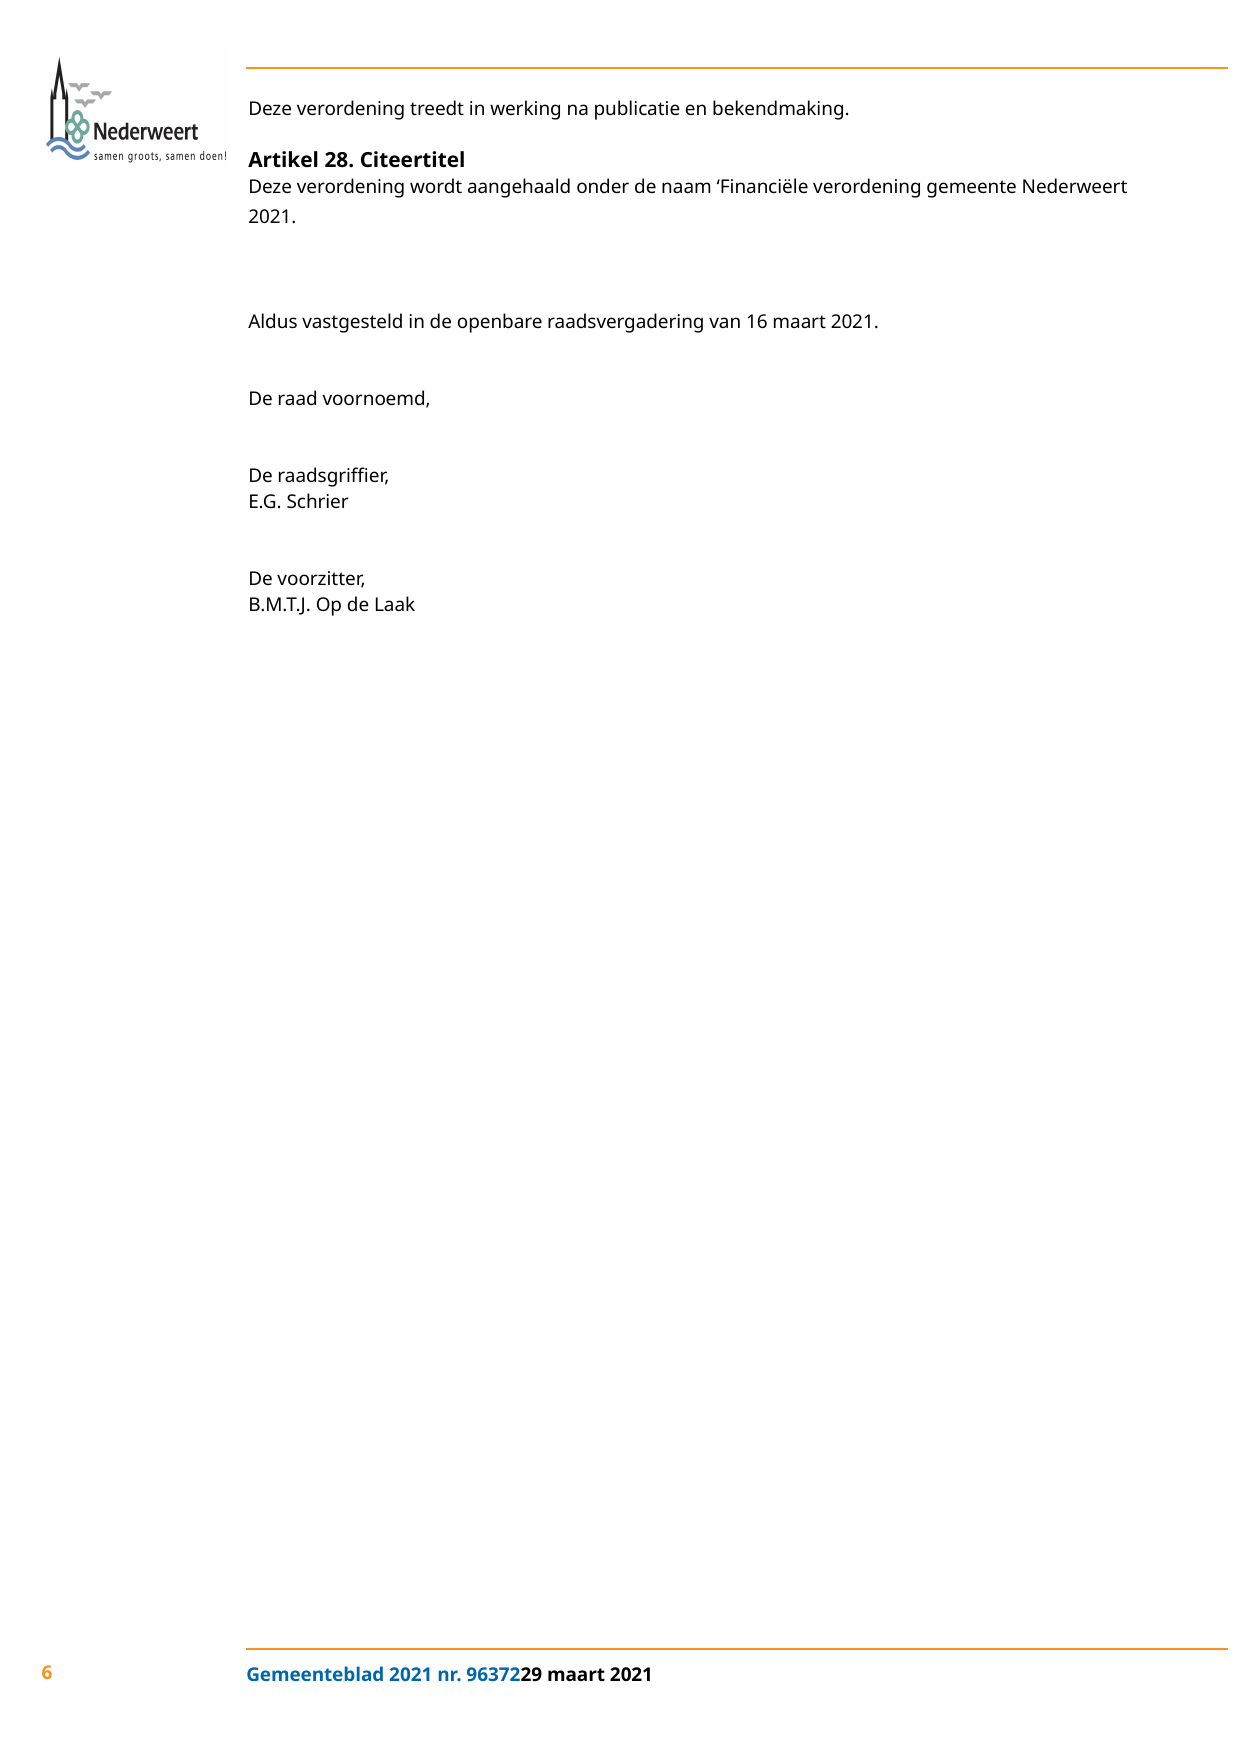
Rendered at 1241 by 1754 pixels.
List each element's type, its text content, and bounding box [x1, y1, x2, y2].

text De voorzitter, [248, 565, 1152, 591]
text De raad voornoemd, [248, 385, 1152, 411]
picture [41, 47, 231, 172]
text De raadsgriffier, [248, 462, 1152, 488]
text E.G. Schrier [248, 488, 1152, 514]
text Deze verordening wordt aangehaald onder de naam ‘Financiële verordening gemeente Nederweert 2021. [248, 174, 1152, 229]
text Artikel 28. Citeertitel [248, 145, 1152, 174]
text Aldus vastgesteld in de openbare raadsvergadering van 16 maart 2021. [248, 308, 1152, 334]
text Deze verordening treedt in werking na publicatie en bekendmaking. [248, 95, 1152, 121]
text B.M.T.J. Op de Laak [248, 591, 1152, 617]
